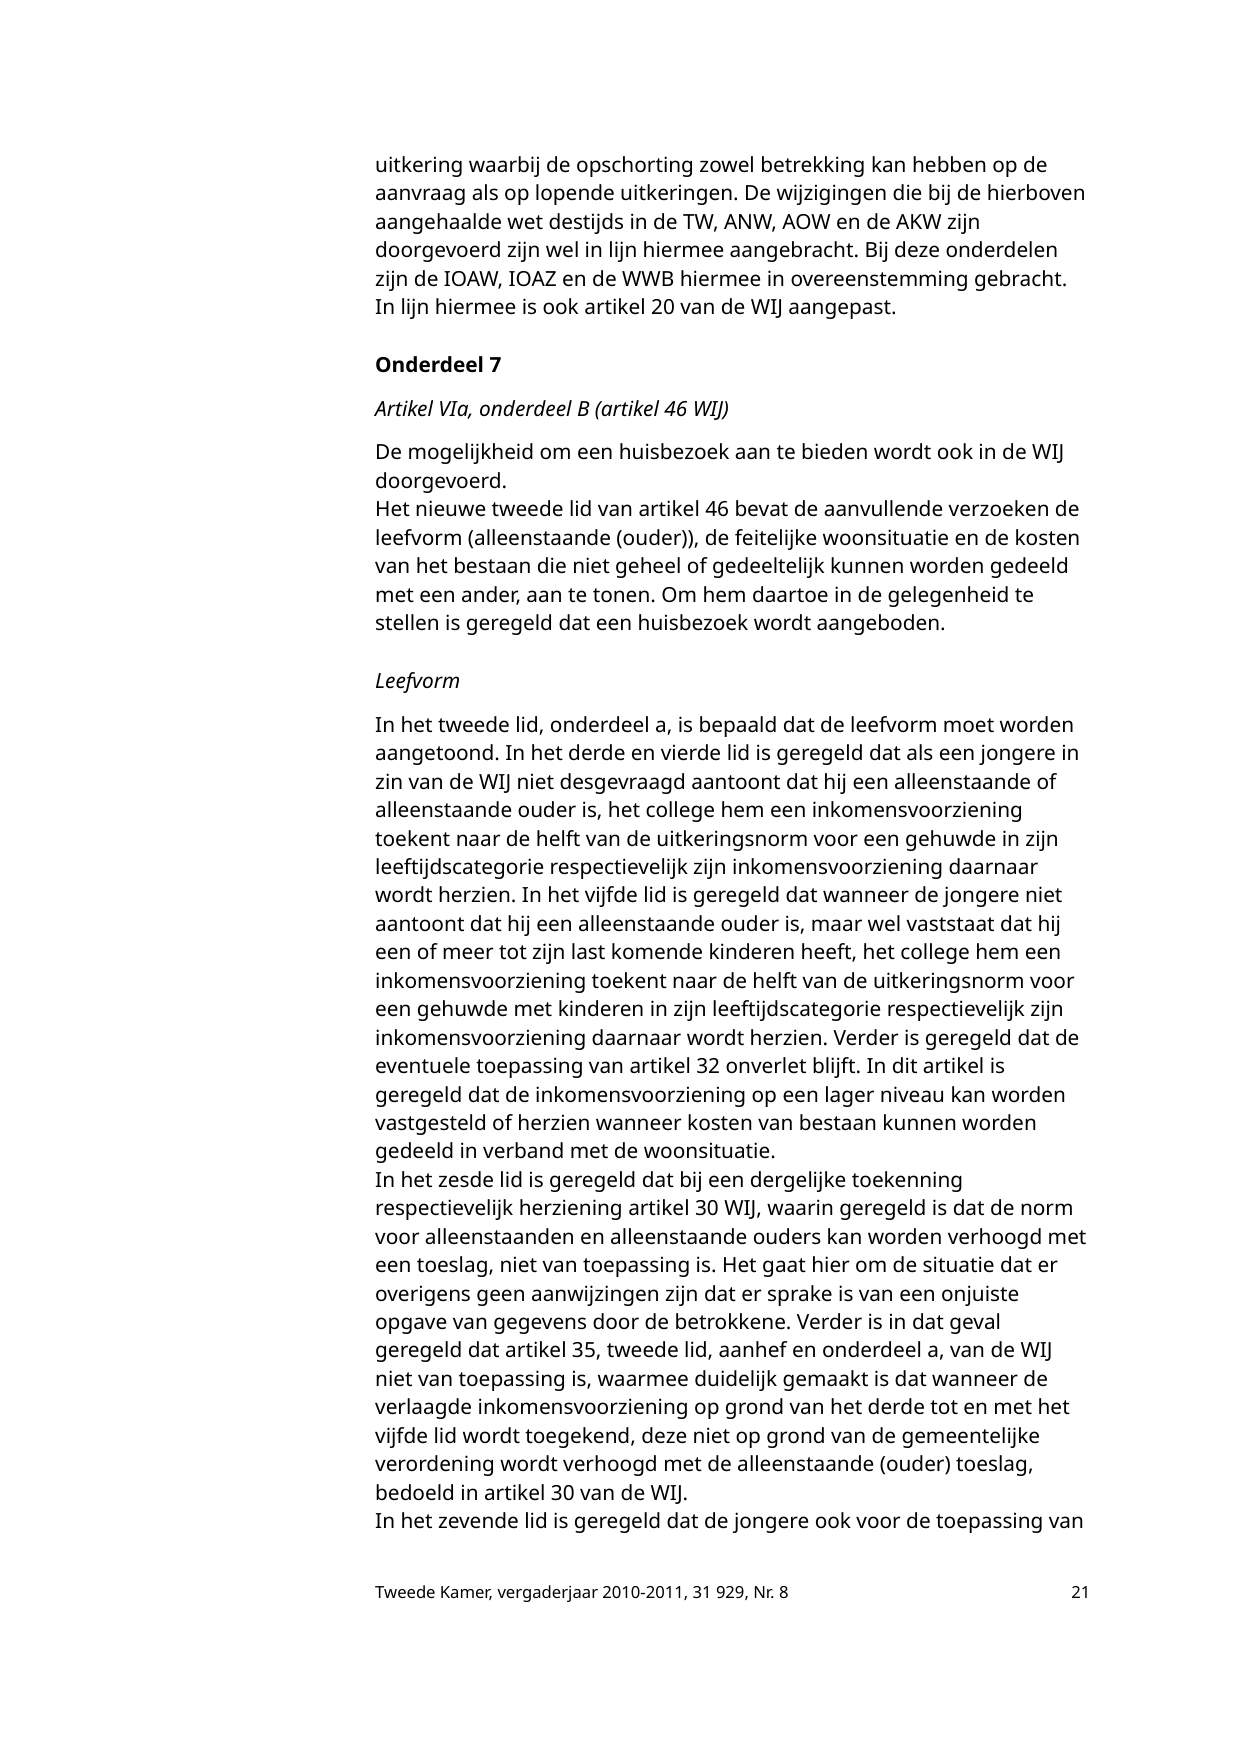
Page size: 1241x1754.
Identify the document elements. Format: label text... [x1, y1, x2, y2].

text Onderdeel 7 [375, 351, 1090, 379]
text In het zevende lid is geregeld dat de jongere ook voor de toepassing van [375, 1506, 1090, 1535]
text In het tweede lid, onderdeel a, is bepaald dat de leefvorm moet worden aangetoond. In het derde en vierde lid is geregeld dat als een jongere in zin van de WIJ niet desgevraagd aantoont dat hij een alleenstaande of alleenstaande ouder is, het college hem een inkomensvoorziening toekent naar de helft van de uitkeringsnorm voor een gehuwde in zijn leeftijdscategorie respectievelijk zijn inkomensvoorziening daarnaar wordt herzien. In het vijfde lid is geregeld dat wanneer de jongere niet aantoont dat hij een alleenstaande ouder is, maar wel vaststaat dat hij een of meer tot zijn last komende kinderen heeft, het college hem een inkomensvoorziening toekent naar de helft van de uitkeringsnorm voor een gehuwde met kinderen in zijn leeftijdscategorie respectievelijk zijn inkomensvoorziening daarnaar wordt herzien. Verder is geregeld dat de eventuele toepassing van artikel 32 onverlet blijft. In dit artikel is geregeld dat de inkomensvoorziening op een lager niveau kan worden vastgesteld of herzien wanneer kosten van bestaan kunnen worden gedeeld in verband met de woonsituatie. [375, 710, 1090, 1165]
text uitkering waarbij de opschorting zowel betrekking kan hebben op de aanvraag als op lopende uitkeringen. De wijzigingen die bij de hierboven aangehaalde wet destijds in de TW, ANW, AOW en de AKW zijn doorgevoerd zijn wel in lijn hiermee aangebracht. Bij deze onderdelen zijn de IOAW, IOAZ en de WWB hiermee in overeenstemming gebracht. In lijn hiermee is ook artikel 20 van de WIJ aangepast. [375, 150, 1090, 321]
text Het nieuwe tweede lid van artikel 46 bevat de aanvullende verzoeken de leefvorm (alleenstaande (ouder)), de feitelijke woonsituatie en de kosten van het bestaan die niet geheel of gedeeltelijk kunnen worden gedeeld met een ander, aan te tonen. Om hem daartoe in de gelegenheid te stellen is geregeld dat een huisbezoek wordt aangeboden. [375, 494, 1090, 637]
text In het zesde lid is geregeld dat bij een dergelijke toekenning respectievelijk herziening artikel 30 WIJ, waarin geregeld is dat de norm voor alleenstaanden en alleenstaande ouders kan worden verhoogd met een toeslag, niet van toepassing is. Het gaat hier om de situatie dat er overigens geen aanwijzingen zijn dat er sprake is van een onjuiste opgave van gegevens door de betrokkene. Verder is in dat geval geregeld dat artikel 35, tweede lid, aanhef en onderdeel a, van de WIJ niet van toepassing is, waarmee duidelijk gemaakt is dat wanneer de verlaagde inkomensvoorziening op grond van het derde tot en met het vijfde lid wordt toegekend, deze niet op grond van de gemeentelijke verordening wordt verhoogd met de alleenstaande (ouder) toeslag, bedoeld in artikel 30 van de WIJ. [375, 1165, 1090, 1506]
text Leefvorm [375, 667, 1090, 695]
text Artikel VIa, onderdeel B (artikel 46 WIJ) [375, 394, 1090, 422]
text De mogelijkheid om een huisbezoek aan te bieden wordt ook in de WIJ doorgevoerd. [375, 437, 1090, 494]
